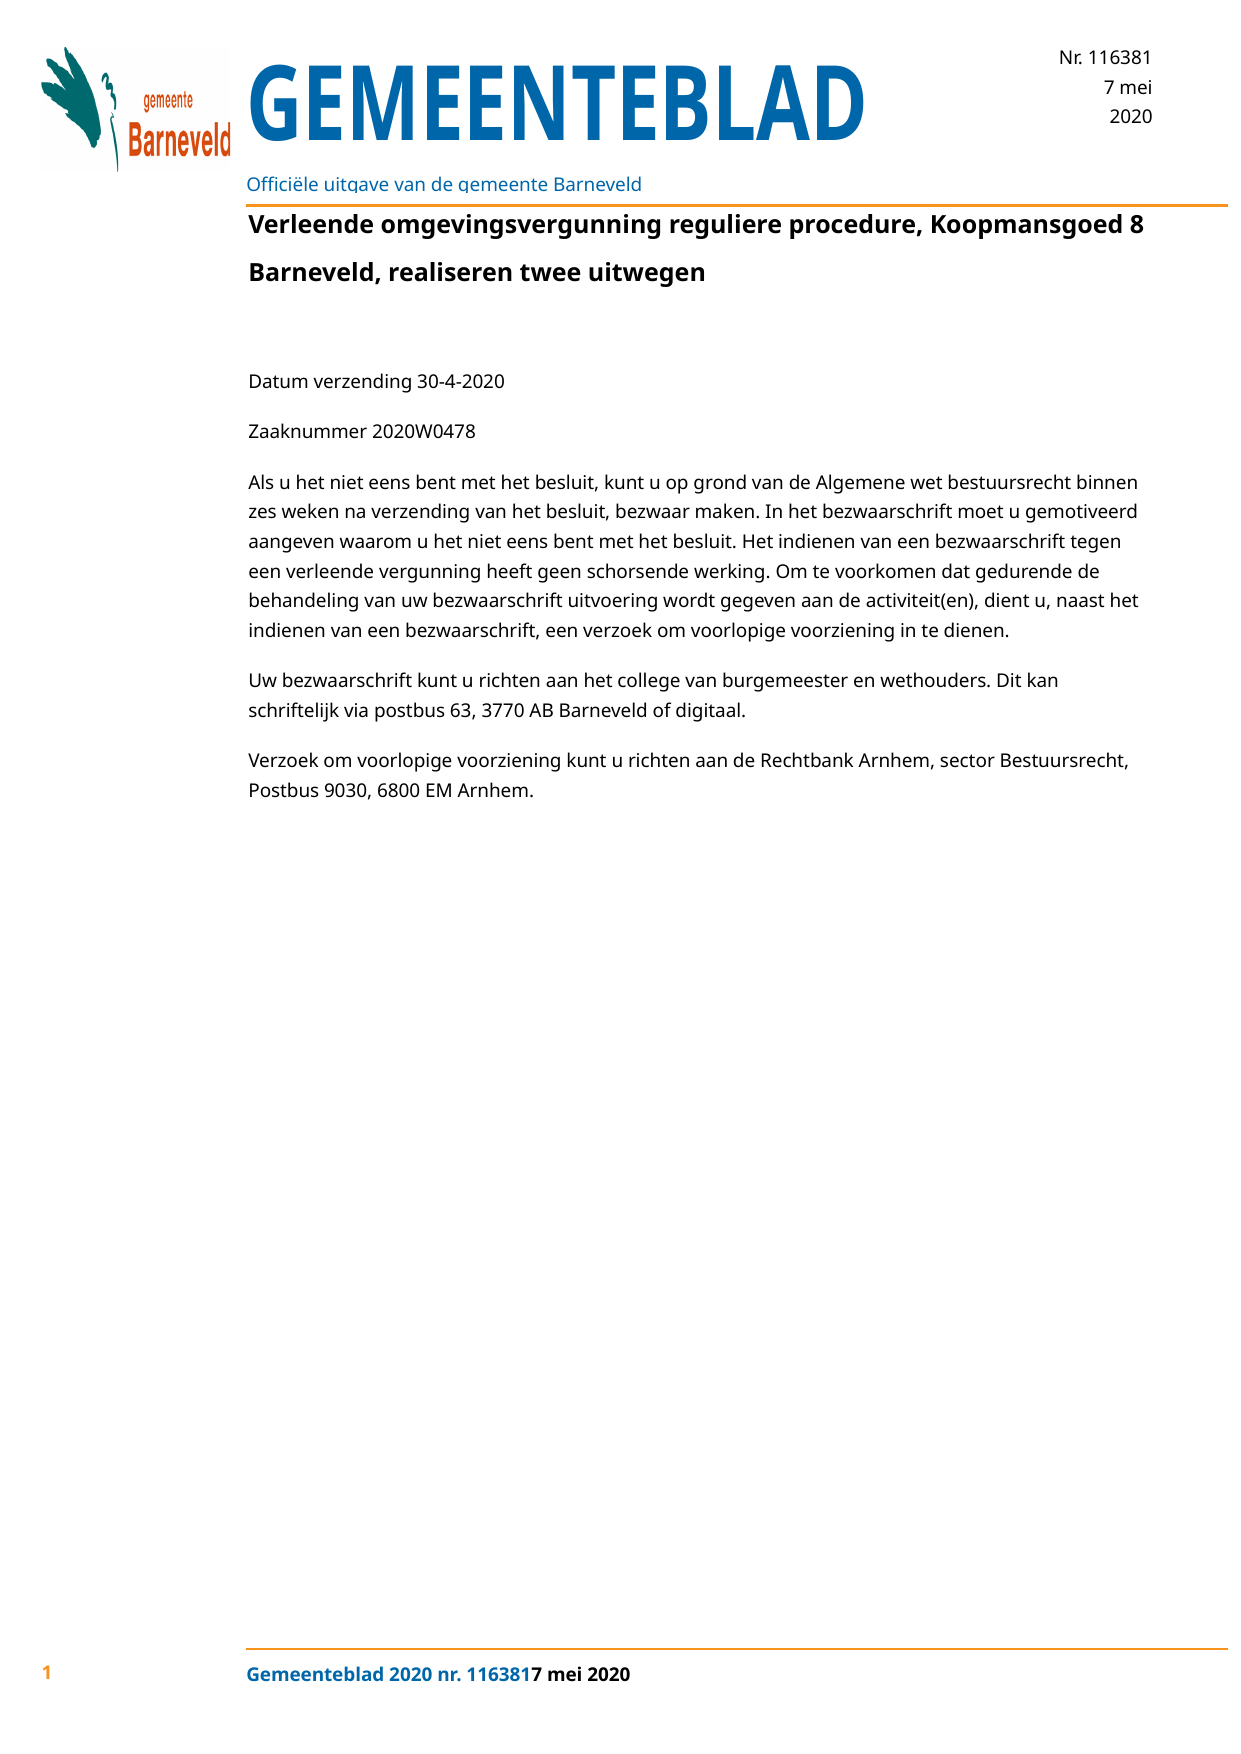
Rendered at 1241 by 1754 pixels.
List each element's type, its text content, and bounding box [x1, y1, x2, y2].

text Uw bezwaarschrift kunt u richten aan het college van burgemeester en wethouders. Dit kan schriftelijk via postbus 63, 3770 AB Barneveld of digitaal. [248, 667, 1152, 723]
text Als u het niet eens bent met het besluit, kunt u op grond van de Algemene wet bestuursrecht binnen zes weken na verzending van het besluit, bezwaar maken. In het bezwaarschrift moet u gemotiveerd aangeven waarom u het niet eens bent met het besluit. Het indienen van een bezwaarschrift tegen een verleende vergunning heeft geen schorsende werking. Om te voorkomen dat gedurende de behandeling van uw bezwaarschrift uitvoering wordt gegeven aan de activiteit(en), dient u, naast het indienen van een bezwaarschrift, een verzoek om voorlopige voorziening in te dienen. [248, 469, 1152, 643]
text Verzoek om voorlopige voorziening kunt u richten aan de Rechtbank Arnhem, sector Bestuursrecht, Postbus 9030, 6800 EM Arnhem. [248, 747, 1152, 803]
text Datum verzending 30-4-2020 [248, 368, 1152, 394]
text Zaaknummer 2020W0478 [248, 419, 1152, 444]
picture [41, 47, 231, 172]
text Verleende omgevingsvergunning reguliere procedure, Koopmansgoed 8 Barneveld, realiseren twee uitwegen [248, 207, 1152, 288]
